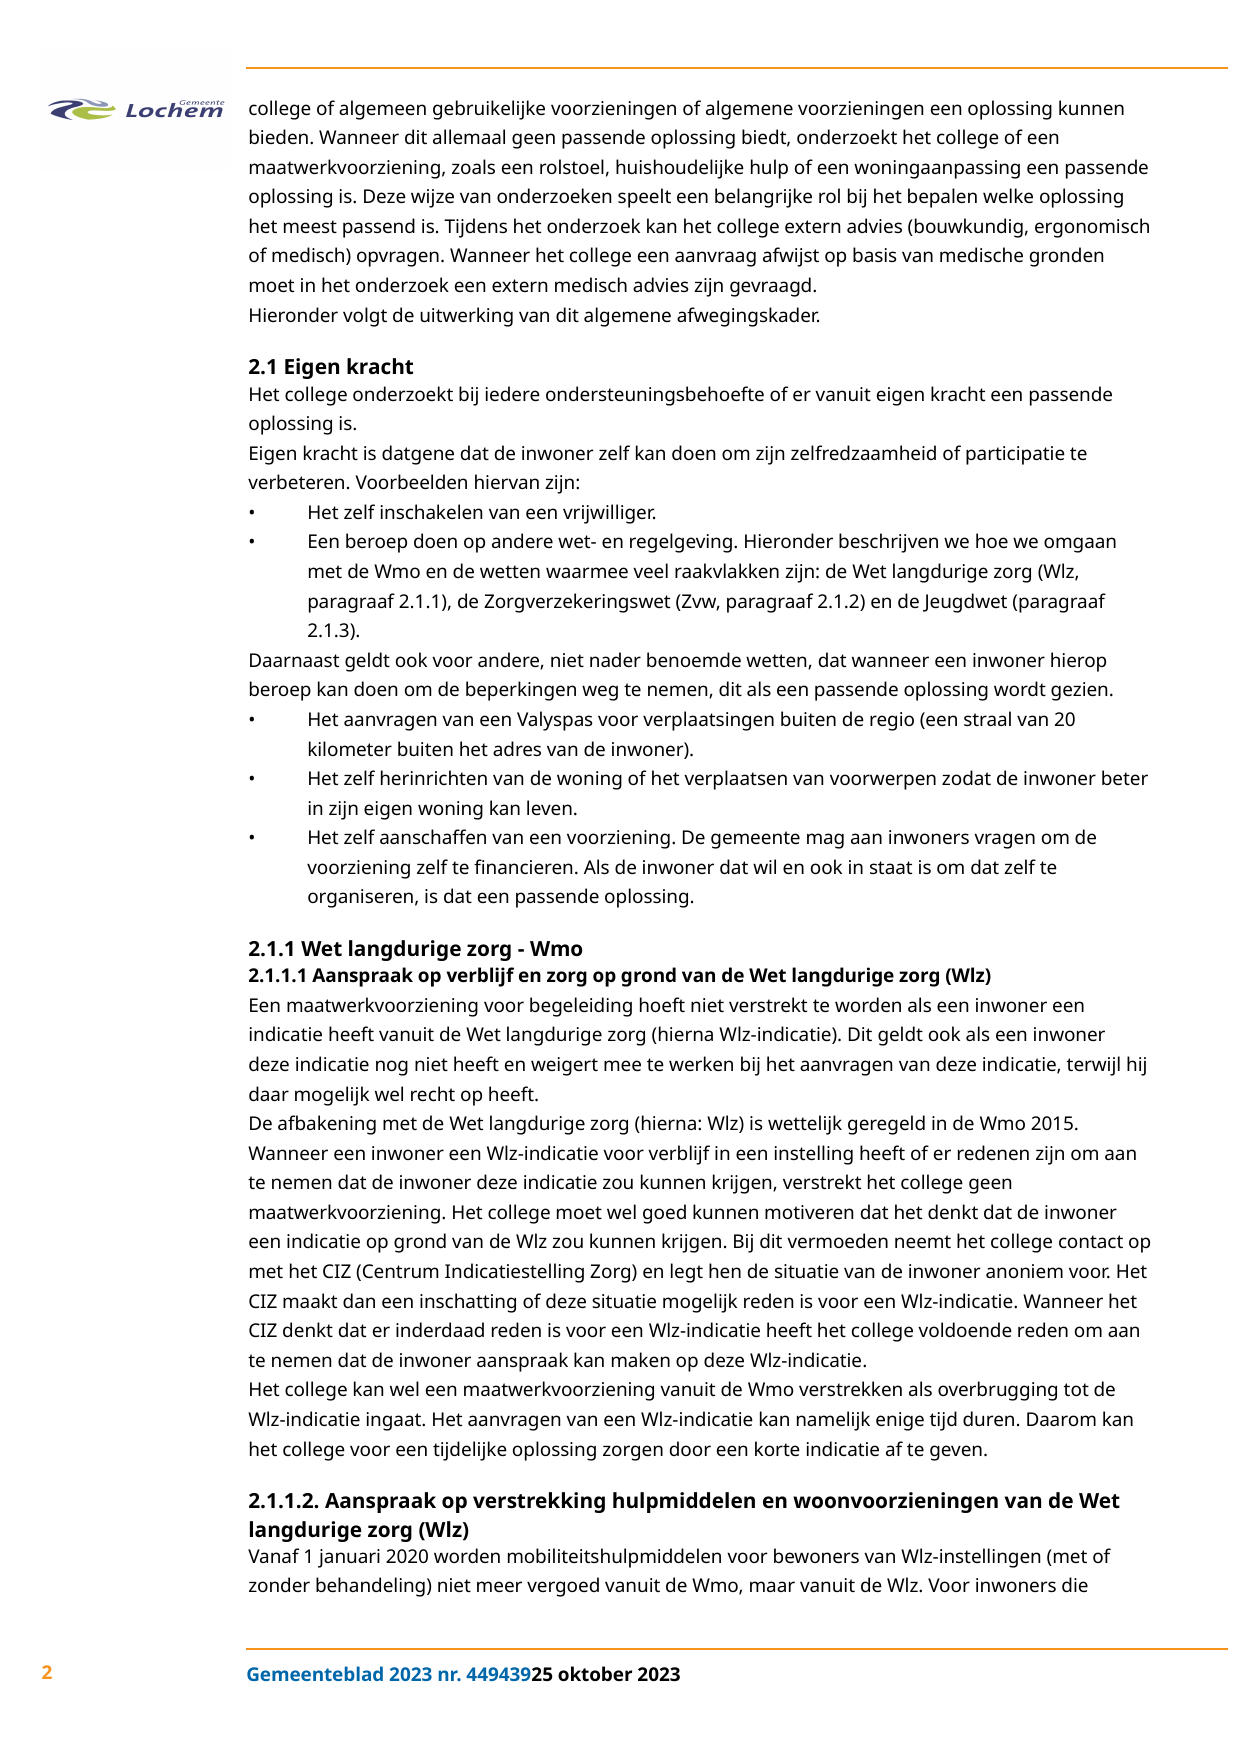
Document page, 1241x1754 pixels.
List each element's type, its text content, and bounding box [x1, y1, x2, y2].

text Een maatwerkvoorziening voor begeleiding hoeft niet verstrekt te worden als een inwoner een indicatie heeft vanuit de Wet langdurige zorg (hierna Wlz-indicatie). Dit geldt ook als een inwoner deze indicatie nog niet heeft en weigert mee te werken bij het aanvragen van deze indicatie, terwijl hij daar mogelijk wel recht op heeft. [248, 992, 1152, 1107]
list Een beroep doen op andere wet- en regelgeving. Hieronder beschrijven we hoe we omgaan met de Wmo en de wetten waarmee veel raakvlakken zijn: de Wet langdurige zorg (Wlz, paragraaf 2.1.1), de Zorgverzekeringswet (Zvw, paragraaf 2.1.2) en de Jeugdwet (paragraaf 2.1.3). [248, 529, 1152, 643]
list Het zelf aanschaffen van een voorziening. De gemeente mag aan inwoners vragen om de voorziening zelf te financieren. Als de inwoner dat wil en ook in staat is om dat zelf te organiseren, is dat een passende oplossing. [248, 824, 1152, 909]
text 2.1.1.1 Aanspraak op verblijf en zorg op grond van de Wet langdurige zorg (Wlz) [248, 962, 1152, 988]
text De afbakening met de Wet langdurige zorg (hierna: Wlz) is wettelijk geregeld in de Wmo 2015. Wanneer een inwoner een Wlz-indicatie voor verblijf in een instelling heeft of er redenen zijn om aan te nemen dat de inwoner deze indicatie zou kunnen krijgen, verstrekt het college geen maatwerkvoorziening. Het college moet wel goed kunnen motiveren dat het denkt dat de inwoner een indicatie op grond van de Wlz zou kunnen krijgen. Bij dit vermoeden neemt het college contact op met het CIZ (Centrum Indicatiestelling Zorg) en legt hen de situatie van de inwoner anoniem voor. Het CIZ maakt dan een inschatting of deze situatie mogelijk reden is voor een Wlz-indicatie. Wanneer het CIZ denkt dat er inderdaad reden is voor een Wlz-indicatie heeft het college voldoende reden om aan te nemen dat de inwoner aanspraak kan maken op deze Wlz-indicatie. [248, 1110, 1152, 1373]
text Hieronder volgt de uitwerking van dit algemene afwegingskader. [248, 302, 1152, 328]
text Eigen kracht is datgene dat de inwoner zelf kan doen om zijn zelfredzaamheid of participatie te verbeteren. Voorbeelden hiervan zijn: [248, 440, 1152, 495]
list Het zelf inschakelen van een vrijwilliger. [248, 499, 1152, 525]
picture [41, 47, 231, 172]
text Vanaf 1 januari 2020 worden mobiliteitshulpmiddelen voor bewoners van Wlz-instellingen (met of zonder behandeling) niet meer vergoed vanuit de Wmo, maar vanuit de Wlz. Voor inwoners die [248, 1543, 1152, 1598]
text 2.1.1 Wet langdurige zorg - Wmo [248, 934, 1152, 962]
list Het zelf herinrichten van de woning of het verplaatsen van voorwerpen zodat de inwoner beter in zijn eigen woning kan leven. [248, 765, 1152, 821]
list Het aanvragen van een Valyspas voor verplaatsingen buiten de regio (een straal van 20 kilometer buiten het adres van de inwoner). [248, 706, 1152, 761]
text college of algemeen gebruikelijke voorzieningen of algemene voorzieningen een oplossing kunnen bieden. Wanneer dit allemaal geen passende oplossing biedt, onderzoekt het college of een maatwerkvoorziening, zoals een rolstoel, huishoudelijke hulp of een woningaanpassing een passende oplossing is. Deze wijze van onderzoeken speelt een belangrijke rol bij het bepalen welke oplossing het meest passend is. Tijdens het onderzoek kan het college extern advies (bouwkundig, ergonomisch of medisch) opvragen. Wanneer het college een aanvraag afwijst op basis van medische gronden moet in het onderzoek een extern medisch advies zijn gevraagd. [248, 95, 1152, 298]
text Het college kan wel een maatwerkvoorziening vanuit de Wmo verstrekken als overbrugging tot de Wlz-indicatie ingaat. Het aanvragen van een Wlz-indicatie kan namelijk enige tijd duren. Daarom kan het college voor een tijdelijke oplossing zorgen door een korte indicatie af te geven. [248, 1377, 1152, 1462]
text Het college onderzoekt bij iedere ondersteuningsbehoefte of er vanuit eigen kracht een passende oplossing is. [248, 381, 1152, 436]
text 2.1.1.2. Aanspraak op verstrekking hulpmiddelen en woonvoorzieningen van de Wet langdurige zorg (Wlz) [248, 1486, 1152, 1543]
text Daarnaast geldt ook voor andere, niet nader benoemde wetten, dat wanneer een inwoner hierop beroep kan doen om de beperkingen weg te nemen, dit als een passende oplossing wordt gezien. [248, 647, 1152, 702]
text 2.1 Eigen kracht [248, 352, 1152, 381]
